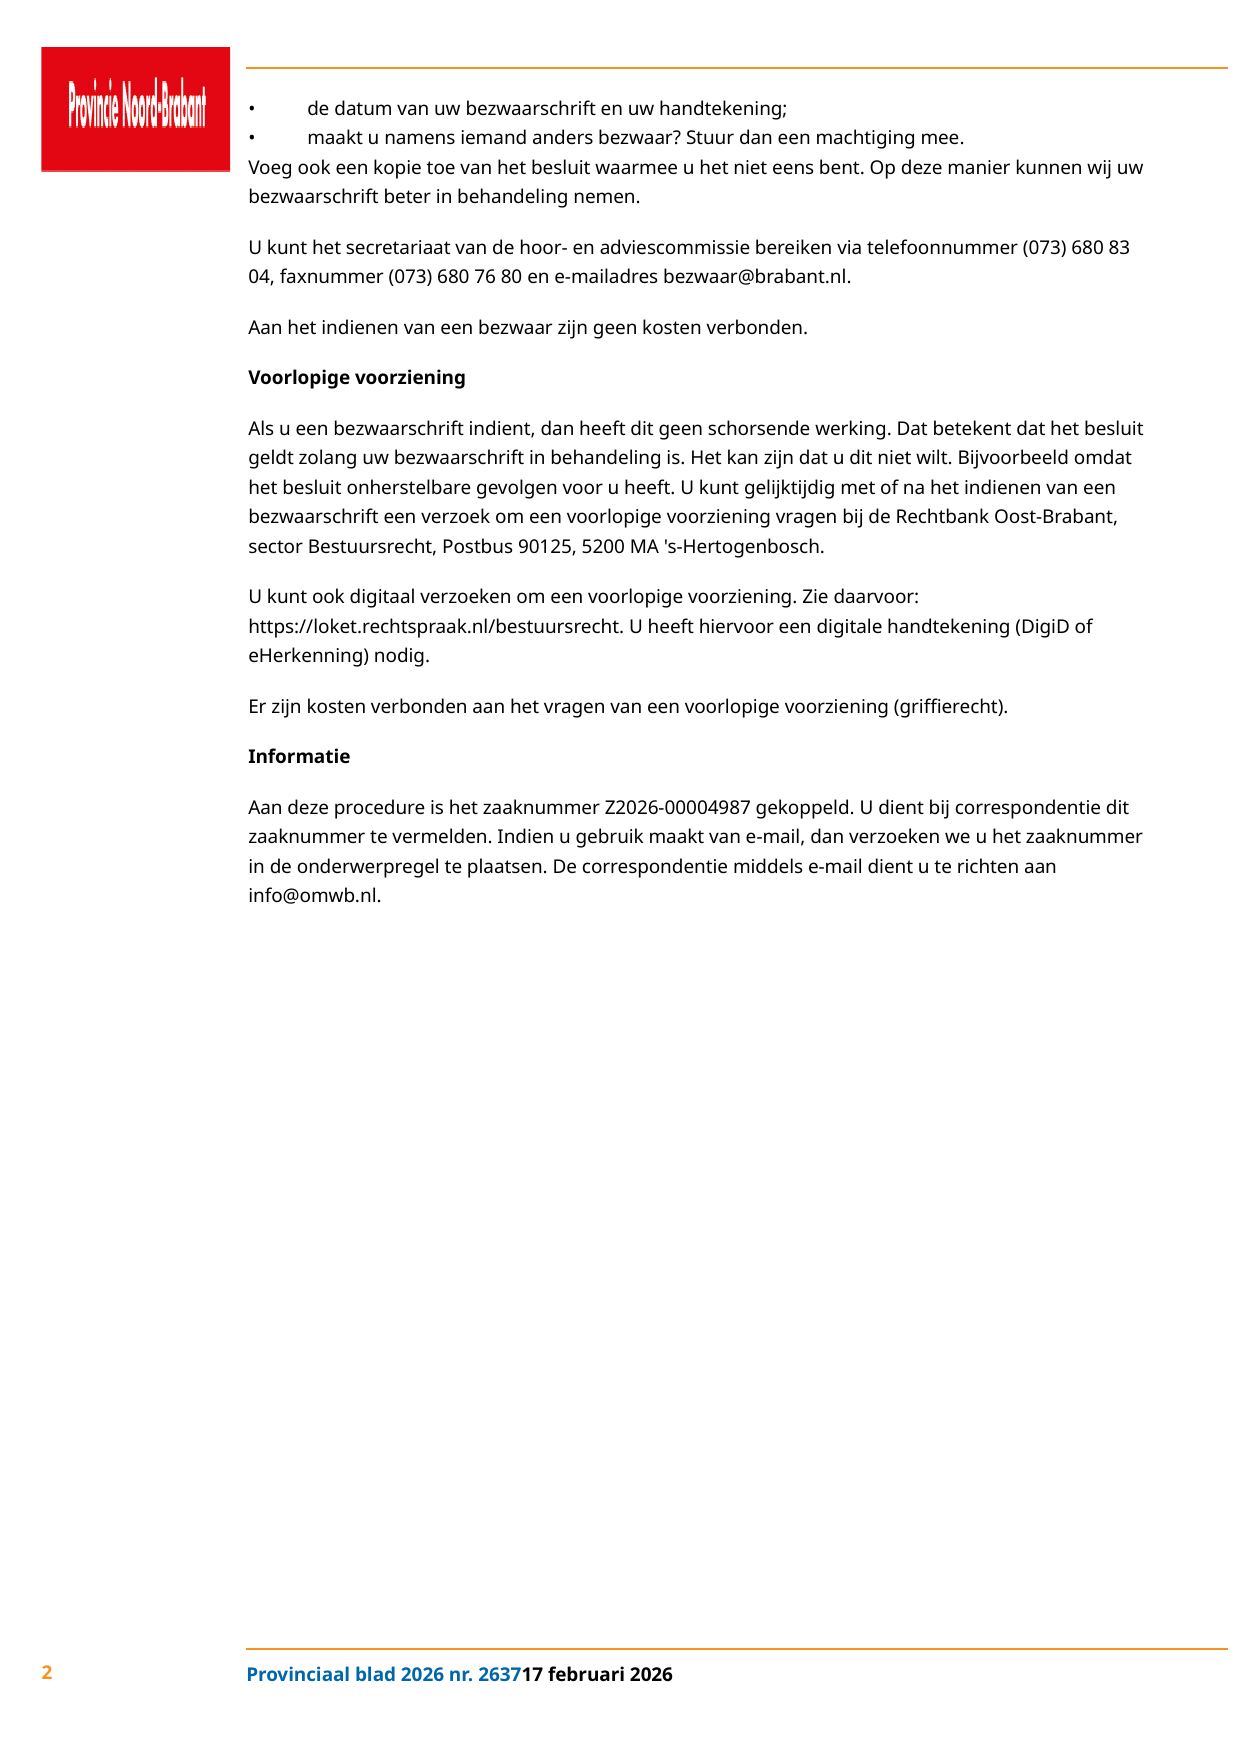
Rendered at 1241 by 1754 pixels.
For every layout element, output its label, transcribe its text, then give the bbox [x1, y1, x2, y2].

text Informatie [248, 743, 1152, 769]
text Als u een bezwaarschrift indient, dan heeft dit geen schorsende werking. Dat betekent dat het besluit geldt zolang uw bezwaarschrift in behandeling is. Het kan zijn dat u dit niet wilt. Bijvoorbeeld omdat het besluit onherstelbare gevolgen voor u heeft. U kunt gelijktijdig met of na het indienen van een bezwaarschrift een verzoek om een voorlopige voorziening vragen bij de Rechtbank Oost-Brabant, sector Bestuursrecht, Postbus 90125, 5200 MA 's‑Hertogenbosch. [248, 415, 1152, 559]
text U kunt het secretariaat van de hoor- en adviescommissie bereiken via telefoonnummer (073) 680 83 04, faxnummer (073) 680 76 80 en e-mailadres bezwaar@brabant.nl. [248, 234, 1152, 289]
text Aan deze procedure is het zaaknummer Z2026-00004987 gekoppeld. U dient bij correspondentie dit zaaknummer te vermelden. Indien u gebruik maakt van e-mail, dan verzoeken we u het zaaknummer in de onderwerpregel te plaatsen. De correspondentie middels e-mail dient u te richten aan info@omwb.nl. [248, 794, 1152, 908]
text Er zijn kosten verbonden aan het vragen van een voorlopige voorziening (griffierecht). [248, 693, 1152, 719]
list de datum van uw bezwaarschrift en uw handtekening; [248, 95, 1152, 121]
list maakt u namens iemand anders bezwaar? Stuur dan een machtiging mee. [248, 124, 1152, 150]
text U kunt ook digitaal verzoeken om een voorlopige voorziening. Zie daarvoor: https://loket.rechtspraak.nl/bestuursrecht. U heeft hiervoor een digitale handtekening (DigiD of eHerkenning) nodig. [248, 583, 1152, 668]
picture [41, 47, 231, 172]
text Voeg ook een kopie toe van het besluit waarmee u het niet eens bent. Op deze manier kunnen wij uw bezwaarschrift beter in behandeling nemen. [248, 154, 1152, 209]
text Aan het indienen van een bezwaar zijn geen kosten verbonden. [248, 314, 1152, 340]
text Voorlopige voorziening [248, 364, 1152, 390]
